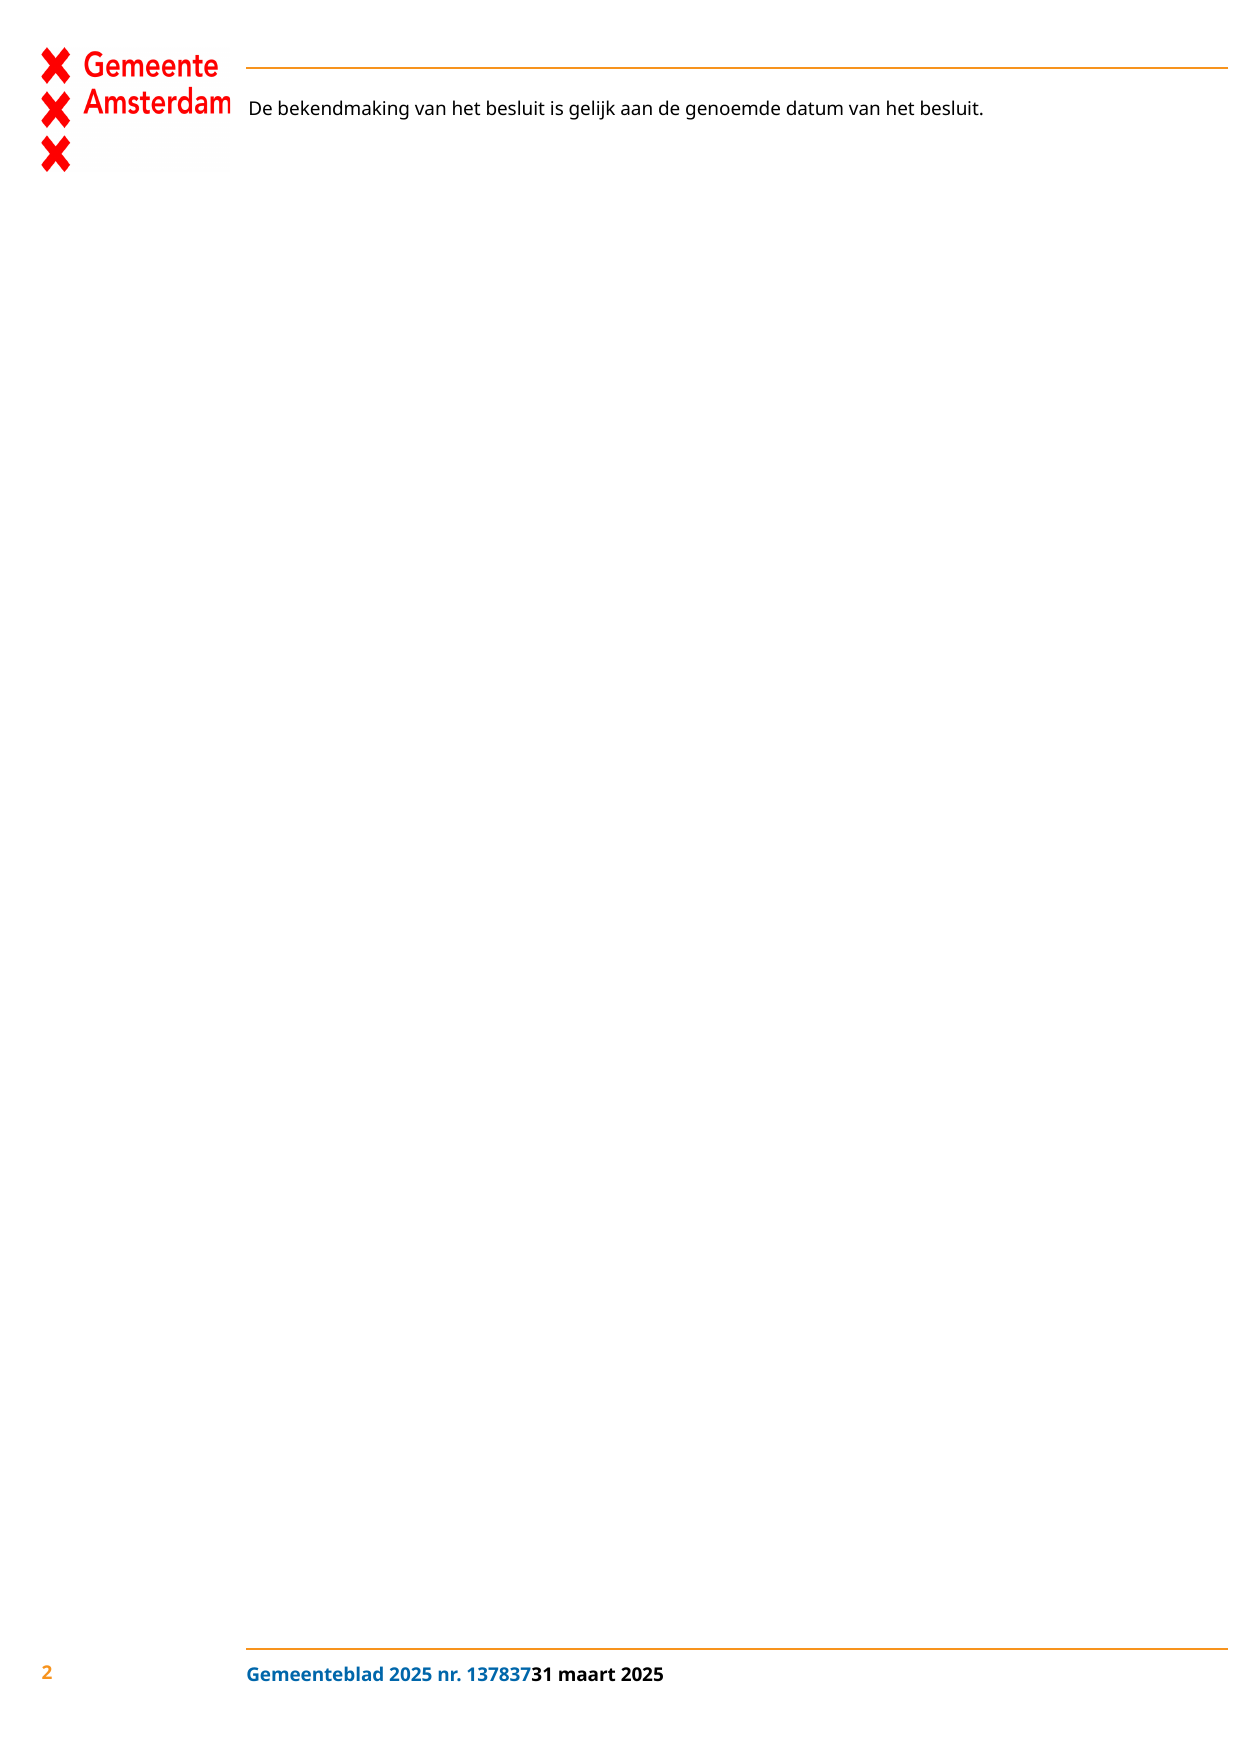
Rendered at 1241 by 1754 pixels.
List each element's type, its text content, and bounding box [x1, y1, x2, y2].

picture [41, 47, 231, 172]
text De bekendmaking van het besluit is gelijk aan de genoemde datum van het besluit. [248, 95, 1152, 121]
